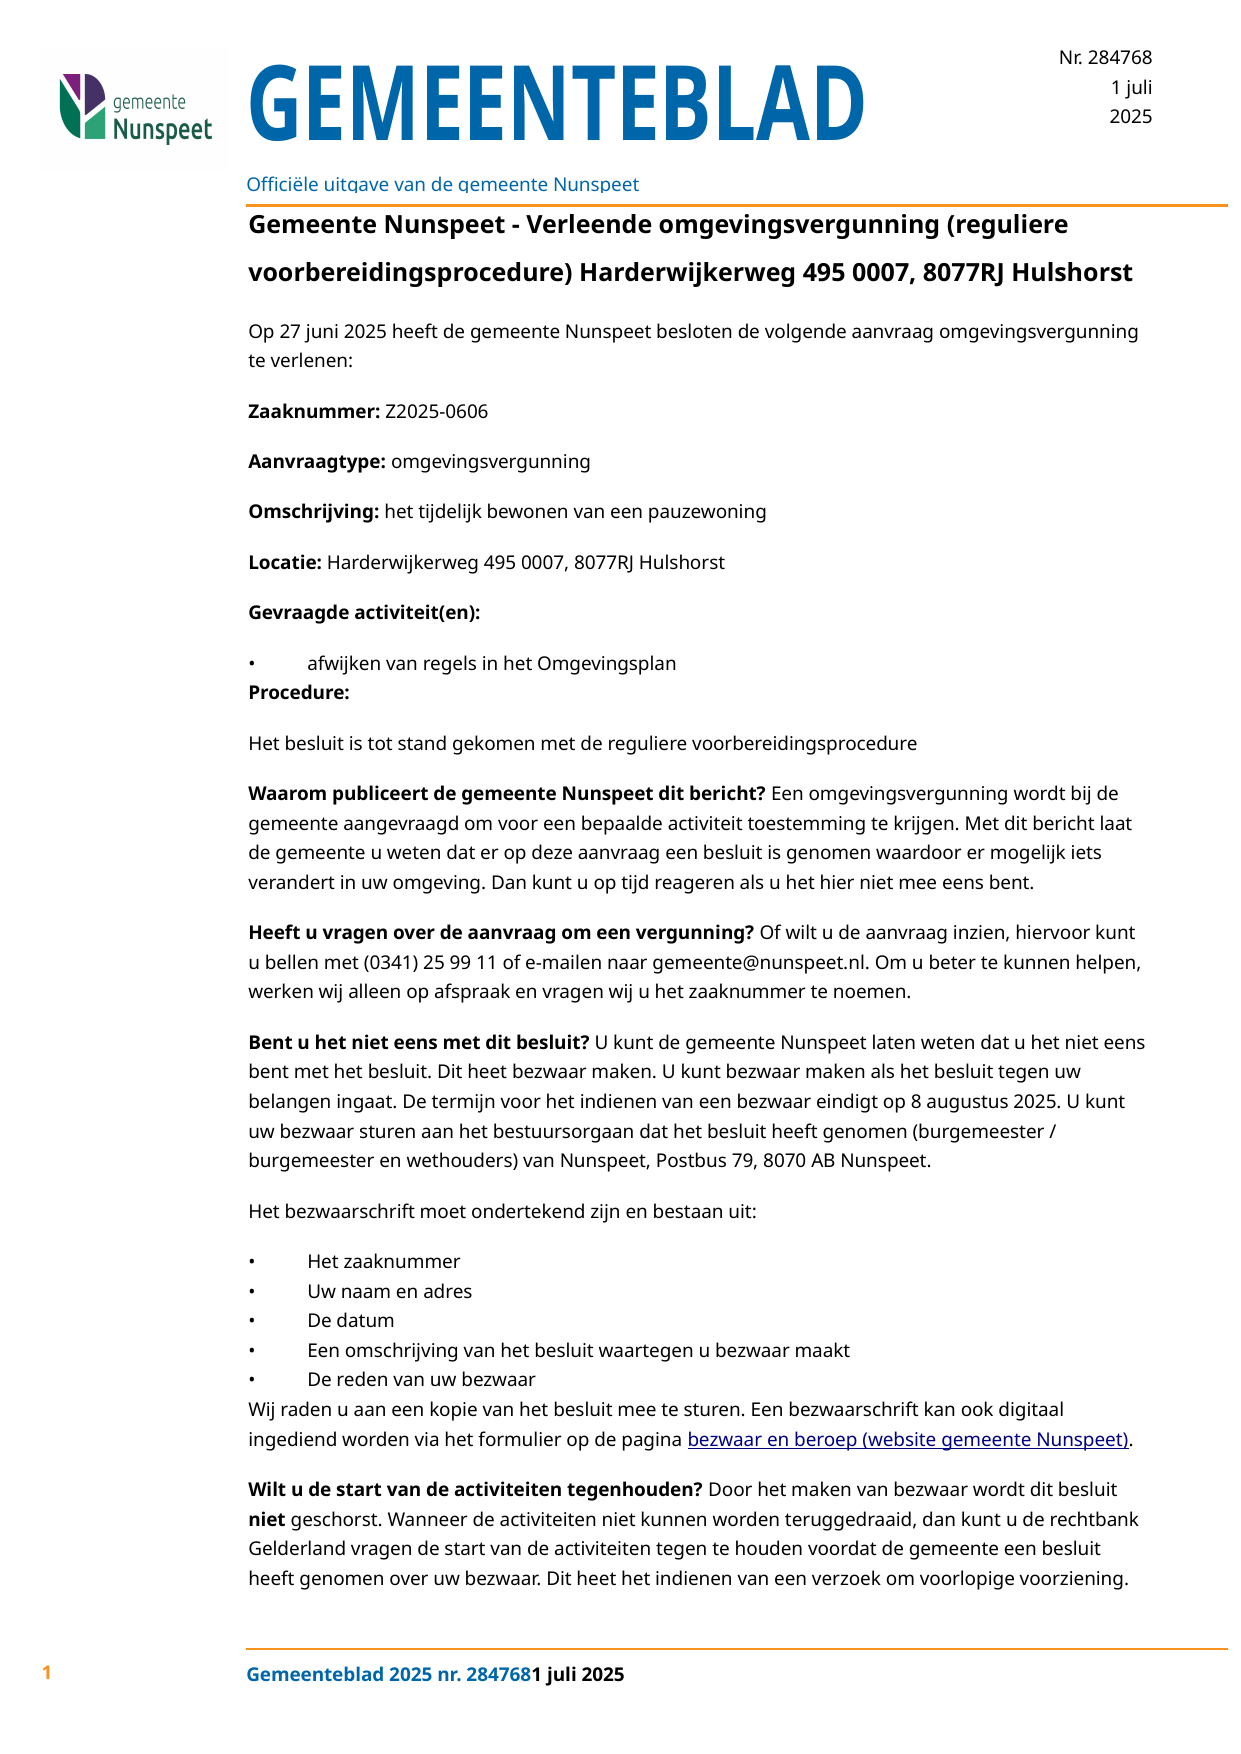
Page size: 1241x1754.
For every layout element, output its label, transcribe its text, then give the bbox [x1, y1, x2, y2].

text Het besluit is tot stand gekomen met de reguliere voorbereidingsprocedure [248, 730, 1152, 756]
list Uw naam en adres [248, 1278, 1152, 1304]
text Gevraagde activiteit(en): [248, 599, 1152, 625]
text Gemeente Nunspeet - Verleende omgevingsvergunning (reguliere voorbereidingsprocedure) Harderwijkerweg 495 0007, 8077RJ Hulshorst [248, 207, 1152, 288]
text Wilt u de start van de activiteiten tegenhouden? Door het maken van bezwaar wordt dit besluit niet geschorst. Wanneer de activiteiten niet kunnen worden teruggedraaid, dan kunt u de rechtbank Gelderland vragen de start van de activiteiten tegen te houden voordat de gemeente een besluit heeft genomen over uw bezwaar. Dit heet het indienen van een verzoek om voorlopige voorziening. [248, 1476, 1152, 1591]
text Zaaknummer: Z2025-0606 [248, 398, 1152, 424]
text Omschrijving: het tijdelijk bewonen van een pauzewoning [248, 499, 1152, 524]
text Op 27 juni 2025 heeft de gemeente Nunspeet besloten de volgende aanvraag omgevingsvergunning te verlenen: [248, 318, 1152, 373]
list Het zaaknummer [248, 1248, 1152, 1274]
text Heeft u vragen over de aanvraag om een vergunning? Of wilt u de aanvraag inzien, hiervoor kunt u bellen met (0341) 25 99 11 of e-mailen naar gemeente@nunspeet.nl. Om u beter te kunnen helpen, werken wij alleen op afspraak en vragen wij u het zaaknummer te noemen. [248, 919, 1152, 1004]
text Procedure: [248, 679, 1152, 705]
text Waarom publiceert de gemeente Nunspeet dit bericht? Een omgevingsvergunning wordt bij de gemeente aangevraagd om voor een bepaalde activiteit toestemming te krijgen. Met dit bericht laat de gemeente u weten dat er op deze aanvraag een besluit is genomen waardoor er mogelijk iets verandert in uw omgeving. Dan kunt u op tijd reageren als u het hier niet mee eens bent. [248, 780, 1152, 895]
text Aanvraagtype: omgevingsvergunning [248, 448, 1152, 474]
text Bent u het niet eens met dit besluit? U kunt de gemeente Nunspeet laten weten dat u het niet eens bent met het besluit. Dit heet bezwaar maken. U kunt bezwaar maken als het besluit tegen uw belangen ingaat. De termijn voor het indienen van een bezwaar eindigt op 8 augustus 2025. U kunt uw bezwaar sturen aan het bestuursorgaan dat het besluit heeft genomen (burgemeester / burgemeester en wethouders) van Nunspeet, Postbus 79, 8070 AB Nunspeet. [248, 1029, 1152, 1173]
list Een omschrijving van het besluit waartegen u bezwaar maakt [248, 1337, 1152, 1363]
list De reden van uw bezwaar [248, 1367, 1152, 1392]
list De datum [248, 1307, 1152, 1333]
text Wij raden u aan een kopie van het besluit mee te sturen. Een bezwaarschrift kan ook digitaal ingediend worden via het formulier op de pagina bezwaar en beroep (website gemeente Nunspeet). [248, 1396, 1152, 1452]
text Het bezwaarschrift moet ondertekend zijn en bestaan uit: [248, 1198, 1152, 1224]
list afwijken van regels in het Omgevingsplan [248, 650, 1152, 676]
picture [41, 47, 231, 172]
text Locatie: Harderwijkerweg 495 0007, 8077RJ Hulshorst [248, 549, 1152, 575]
